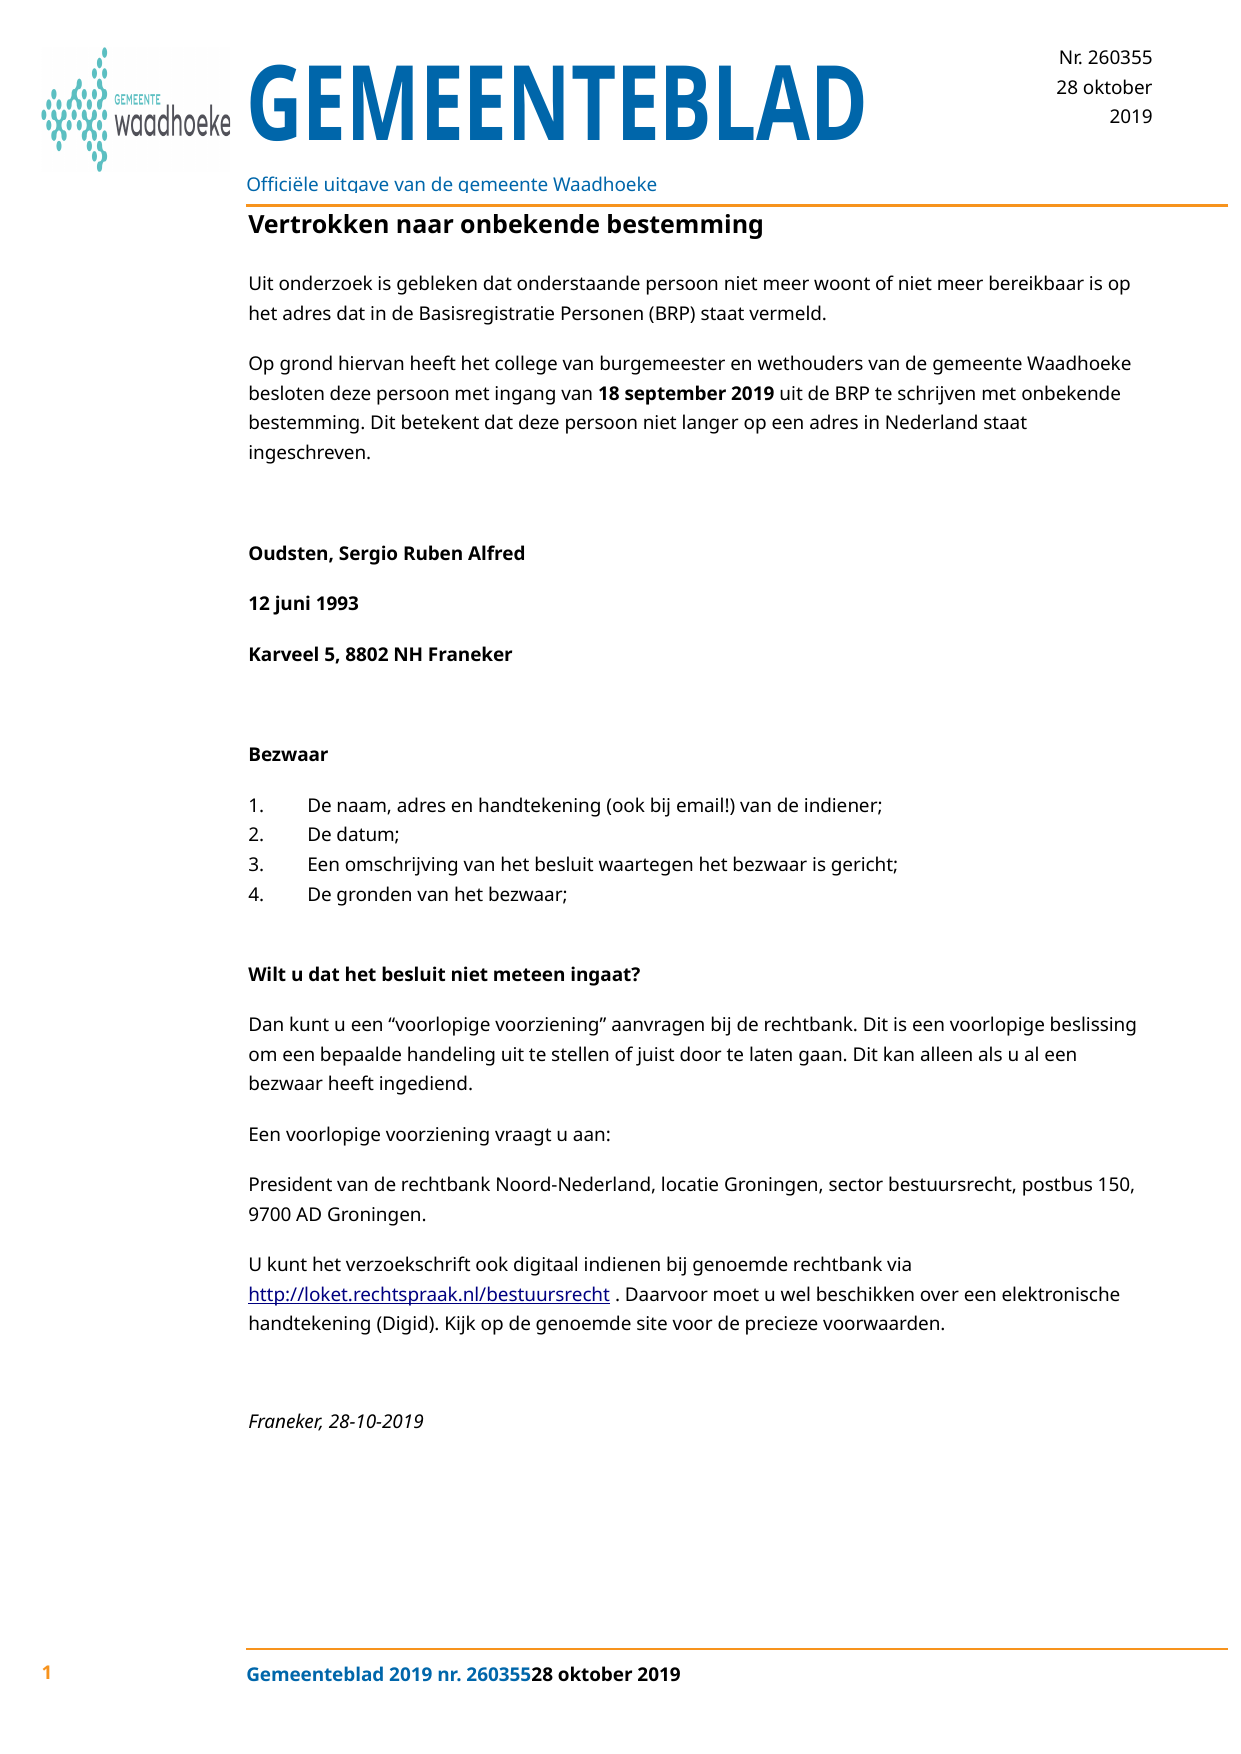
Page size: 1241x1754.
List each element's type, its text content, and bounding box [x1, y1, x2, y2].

text Vertrokken naar onbekende bestemming [248, 207, 1152, 241]
text Op grond hiervan heeft het college van burgemeester en wethouders van de gemeente Waadhoeke besloten deze persoon met ingang van 18 september 2019 uit de BRP te schrijven met onbekende bestemming. Dit betekent dat deze persoon niet langer op een adres in Nederland staat ingeschreven. [248, 350, 1152, 465]
text Uit onderzoek is gebleken dat onderstaande persoon niet meer woont of niet meer bereikbaar is op het adres dat in de Basisregistratie Personen (BRP) staat vermeld. [248, 270, 1152, 326]
text Karveel 5, 8802 NH Franeker [248, 641, 1152, 666]
text Franeker, 28-10-2019 [248, 1408, 1152, 1434]
list De gronden van het bezwaar; [248, 881, 1152, 906]
text U kunt het verzoekschrift ook digitaal indienen bij genoemde rechtbank via http://loket.rechtspraak.nl/bestuursrecht . Daarvoor moet u wel beschikken over een elektronische handtekening (Digid). Kijk op de genoemde site voor de precieze voorwaarden. [248, 1251, 1152, 1336]
text President van de rechtbank Noord-Nederland, locatie Groningen, sector bestuursrecht, postbus 150, 9700 AD Groningen. [248, 1171, 1152, 1226]
text Wilt u dat het besluit niet meteen ingaat? [248, 961, 1152, 986]
text Dan kunt u een “voorlopige voorziening” aanvragen bij de rechtbank. Dit is een voorlopige beslissing om een bepaalde handeling uit te stellen of juist door te laten gaan. Dit kan alleen als u al een bezwaar heeft ingediend. [248, 1011, 1152, 1096]
text 12 juni 1993 [248, 590, 1152, 616]
list De datum; [248, 822, 1152, 847]
list Een omschrijving van het besluit waartegen het bezwaar is gericht; [248, 851, 1152, 877]
text Bezwaar [248, 742, 1152, 767]
text Een voorlopige voorziening vraagt u aan: [248, 1121, 1152, 1146]
text Oudsten, Sergio Ruben Alfred [248, 540, 1152, 566]
list De naam, adres en handtekening (ook bij email!) van de indiener; [248, 792, 1152, 818]
picture [41, 47, 231, 172]
